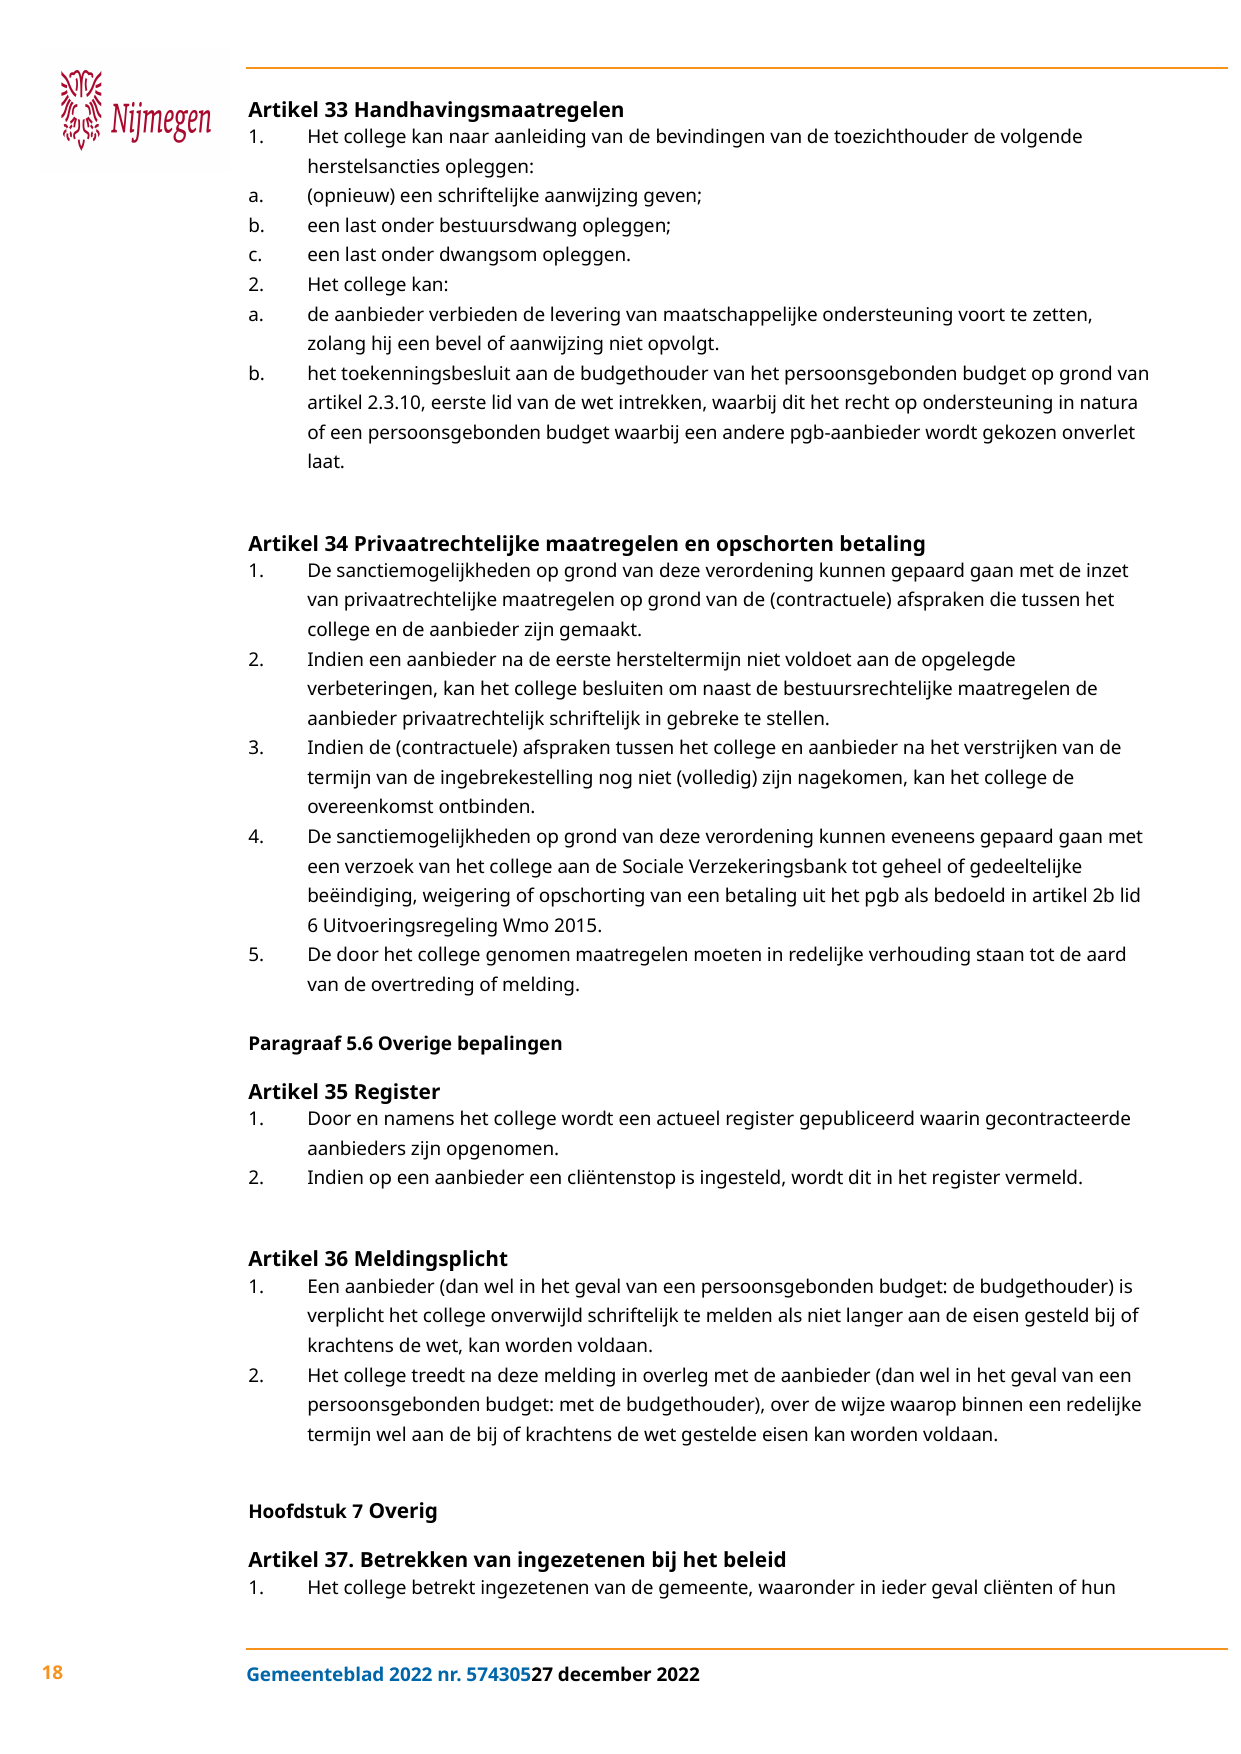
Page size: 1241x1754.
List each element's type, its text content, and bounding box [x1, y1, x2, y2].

picture [41, 47, 231, 172]
list Het college kan: [248, 271, 1152, 297]
list De sanctiemogelijkheden op grond van deze verordening kunnen eveneens gepaard gaan met een verzoek van het college aan de Sociale Verzekeringsbank tot geheel of gedeeltelijke beëindiging, weigering of opschorting van een betaling uit het pgb als bedoeld in artikel 2b lid 6 Uitvoeringsregeling Wmo 2015. [248, 823, 1152, 938]
list Indien een aanbieder na de eerste hersteltermijn niet voldoet aan de opgelegde verbeteringen, kan het college besluiten om naast de bestuursrechtelijke maatregelen de aanbieder privaatrechtelijk schriftelijk in gebreke te stellen. [248, 646, 1152, 731]
text Paragraaf 5.6 Overige bepalingen [248, 1030, 1152, 1056]
text Artikel 33 Handhavingsmaatregelen [248, 95, 1152, 123]
text Artikel 37. Betrekken van ingezetenen bij het beleid [248, 1545, 1152, 1574]
list de aanbieder verbieden de levering van maatschappelijke ondersteuning voort te zetten, zolang hij een bevel of aanwijzing niet opvolgt. [248, 301, 1152, 356]
list De door het college genomen maatregelen moeten in redelijke verhouding staan tot de aard van de overtreding of melding. [248, 942, 1152, 997]
list een last onder dwangsom opleggen. [248, 242, 1152, 267]
list Door en namens het college wordt een actueel register gepubliceerd waarin gecontracteerde aanbieders zijn opgenomen. [248, 1105, 1152, 1161]
list een last onder bestuursdwang opleggen; [248, 212, 1152, 238]
list Een aanbieder (dan wel in het geval van een persoonsgebonden budget: de budgethouder) is verplicht het college onverwijld schriftelijk te melden als niet langer aan de eisen gesteld bij of krachtens de wet, kan worden voldaan. [248, 1273, 1152, 1358]
list Indien op een aanbieder een cliëntenstop is ingesteld, wordt dit in het register vermeld. [248, 1164, 1152, 1190]
list Het college treedt na deze melding in overleg met de aanbieder (dan wel in het geval van een persoonsgebonden budget: met de budgethouder), over de wijze waarop binnen een redelijke termijn wel aan de bij of krachtens de wet gestelde eisen kan worden voldaan. [248, 1362, 1152, 1447]
text Artikel 36 Meldingsplicht [248, 1244, 1152, 1273]
text Artikel 35 Register [248, 1077, 1152, 1105]
list Indien de (contractuele) afspraken tussen het college en aanbieder na het verstrijken van de termijn van de ingebrekestelling nog niet (volledig) zijn nagekomen, kan het college de overeenkomst ontbinden. [248, 734, 1152, 819]
list Het college kan naar aanleiding van de bevindingen van de toezichthouder de volgende herstelsancties opleggen: [248, 123, 1152, 178]
list het toekenningsbesluit aan de budgethouder van het persoonsgebonden budget op grond van artikel 2.3.10, eerste lid van de wet intrekken, waarbij dit het recht op ondersteuning in natura of een persoonsgebonden budget waarbij een andere pgb-aanbieder wordt gekozen onverlet laat. [248, 360, 1152, 474]
text Hoofdstuk 7 Overig [248, 1496, 1152, 1524]
text Artikel 34 Privaatrechtelijke maatregelen en opschorten betaling [248, 529, 1152, 557]
list Het college betrekt ingezetenen van de gemeente, waaronder in ieder geval cliënten of hun [248, 1574, 1152, 1599]
list (opnieuw) een schriftelijke aanwijzing geven; [248, 182, 1152, 208]
list De sanctiemogelijkheden op grond van deze verordening kunnen gepaard gaan met de inzet van privaatrechtelijke maatregelen op grond van de (contractuele) afspraken die tussen het college en de aanbieder zijn gemaakt. [248, 557, 1152, 642]
